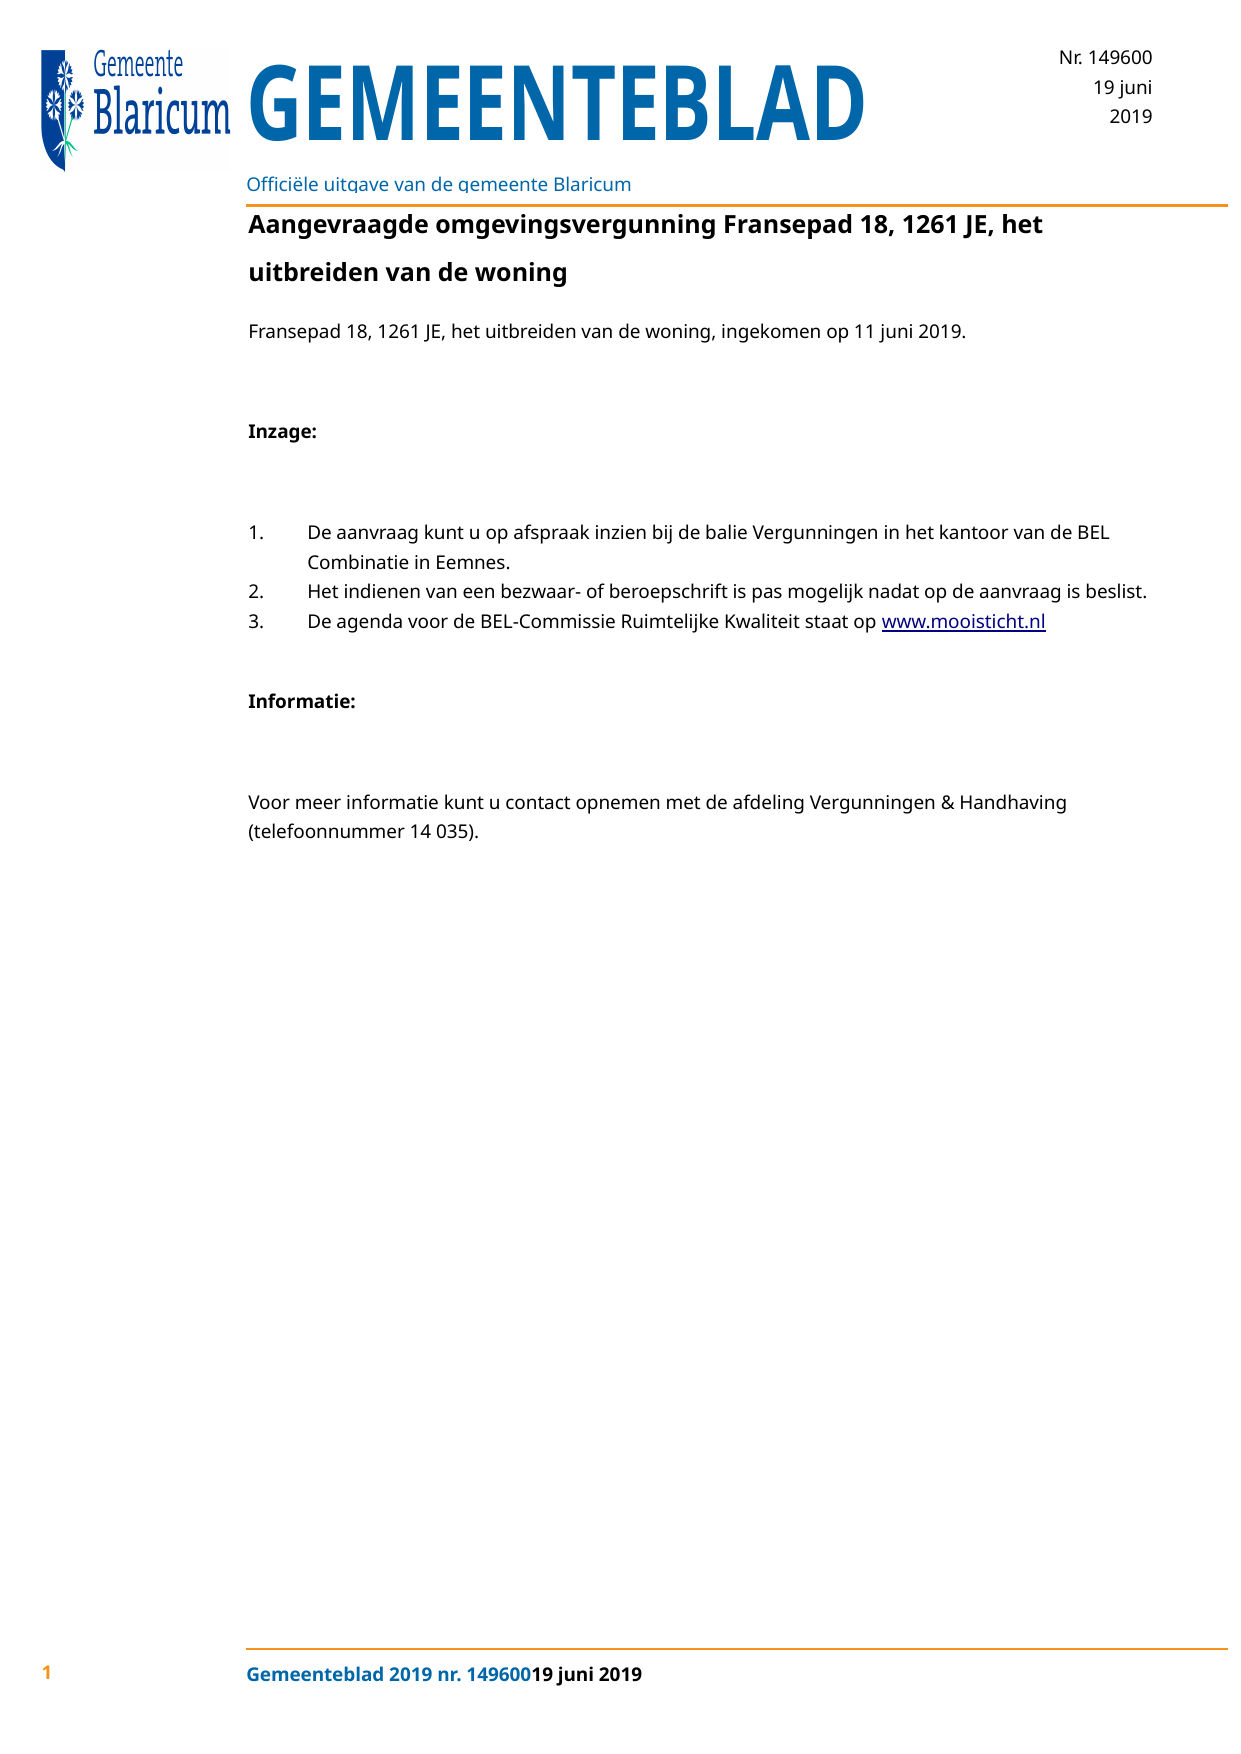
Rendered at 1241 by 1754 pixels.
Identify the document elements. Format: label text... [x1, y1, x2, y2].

text Informatie: [248, 688, 1152, 714]
text Inzage: [248, 419, 1152, 444]
text Voor meer informatie kunt u contact opnemen met de afdeling Vergunningen & Handhaving (telefoonnummer 14 035). [248, 789, 1152, 844]
list De aanvraag kunt u op afspraak inzien bij de balie Vergunningen in het kantoor van de BEL Combinatie in Eemnes. [248, 519, 1152, 575]
text Aangevraagde omgevingsvergunning Fransepad 18, 1261 JE, het uitbreiden van de woning [248, 207, 1152, 288]
picture [41, 47, 231, 172]
list Het indienen van een bezwaar- of beroepschrift is pas mogelijk nadat op de aanvraag is beslist. [248, 579, 1152, 604]
text Fransepad 18, 1261 JE, het uitbreiden van de woning, ingekomen op 11 juni 2019. [248, 318, 1152, 344]
list De agenda voor de BEL-Commissie Ruimtelijke Kwaliteit staat op www.mooisticht.nl [248, 608, 1152, 634]
